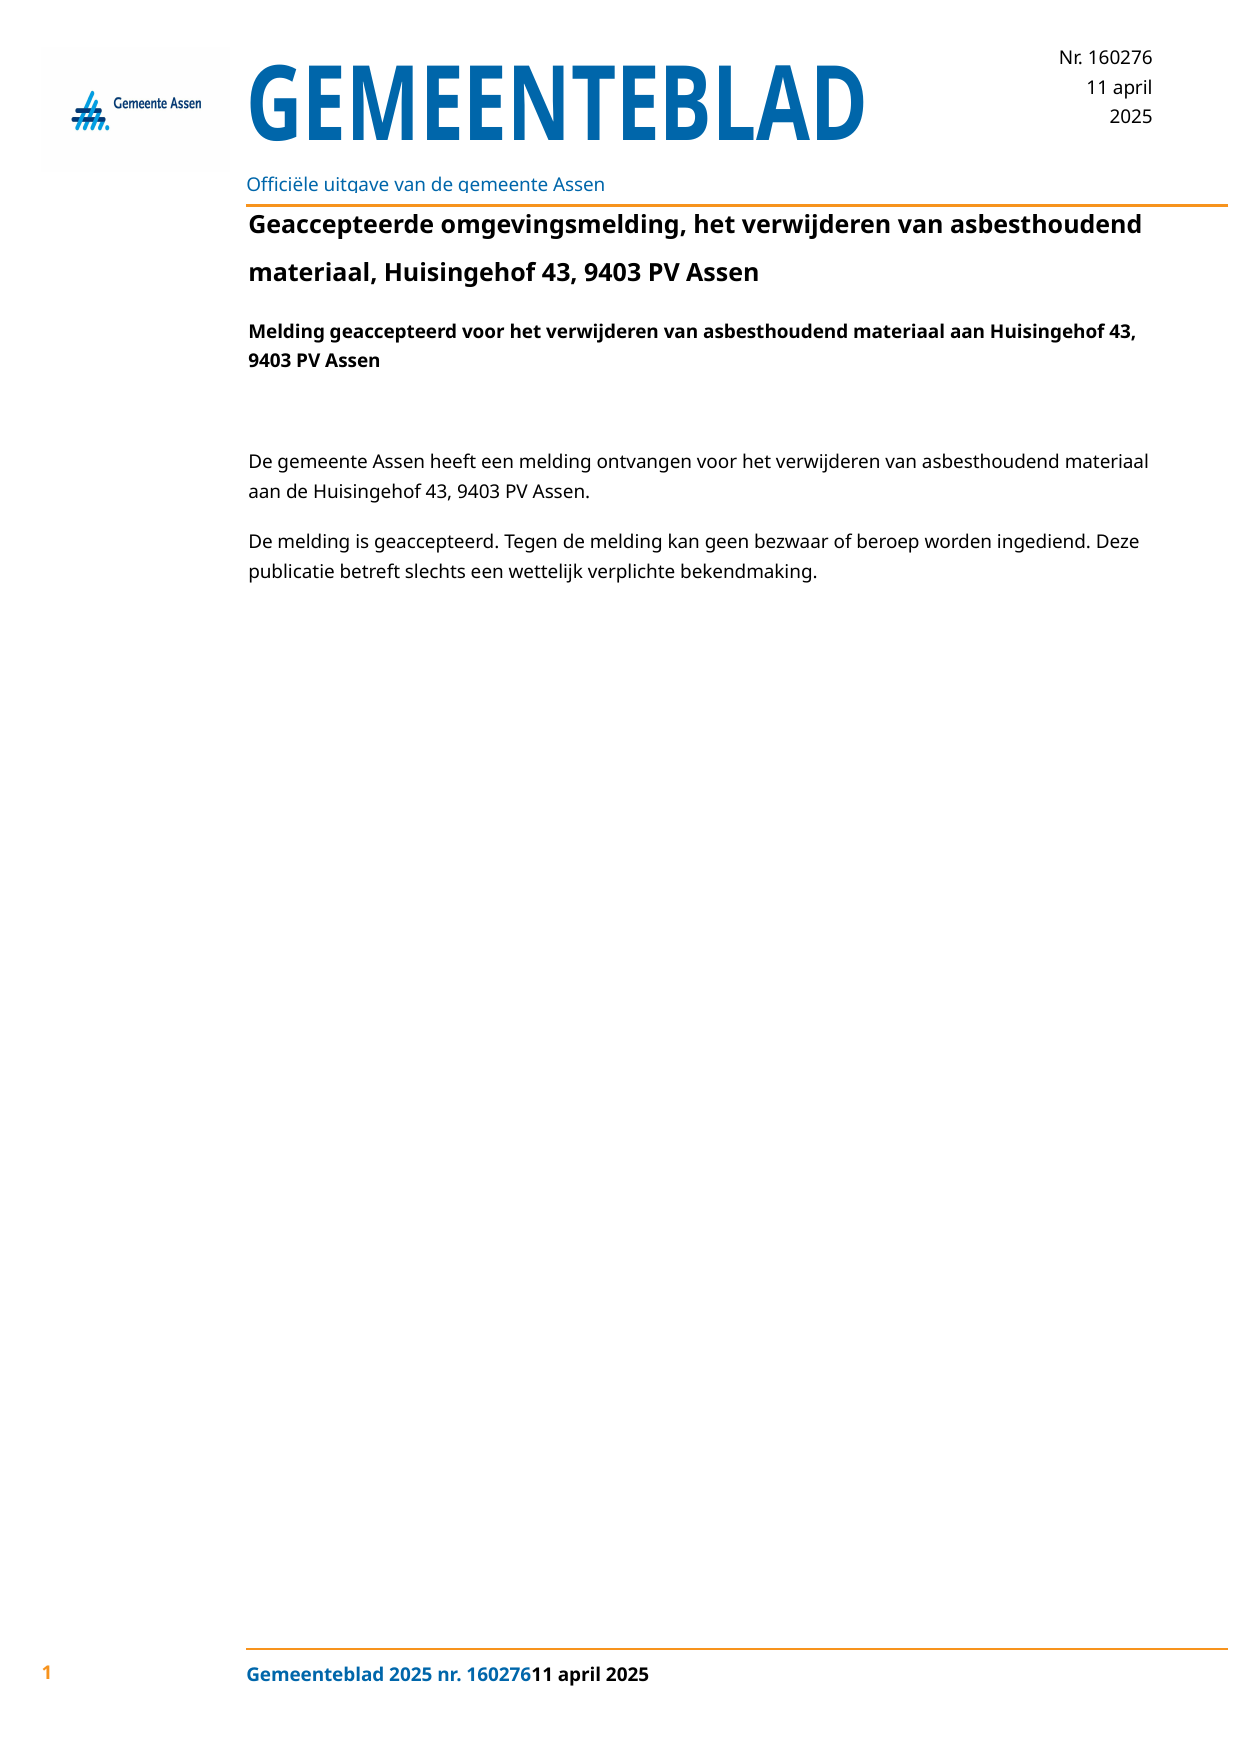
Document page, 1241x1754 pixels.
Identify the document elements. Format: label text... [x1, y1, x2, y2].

text De gemeente Assen heeft een melding ontvangen voor het verwijderen van asbesthoudend materiaal aan de Huisingehof 43, 9403 PV Assen. [248, 448, 1152, 504]
text Geaccepteerde omgevingsmelding, het verwijderen van asbesthoudend materiaal, Huisingehof 43, 9403 PV Assen [248, 207, 1152, 288]
text De melding is geaccepteerd. Tegen de melding kan geen bezwaar of beroep worden ingediend. Deze publicatie betreft slechts een wettelijk verplichte bekendmaking. [248, 528, 1152, 584]
picture [41, 47, 231, 172]
text Melding geaccepteerd voor het verwijderen van asbesthoudend materiaal aan Huisingehof 43, 9403 PV Assen [248, 318, 1152, 373]
